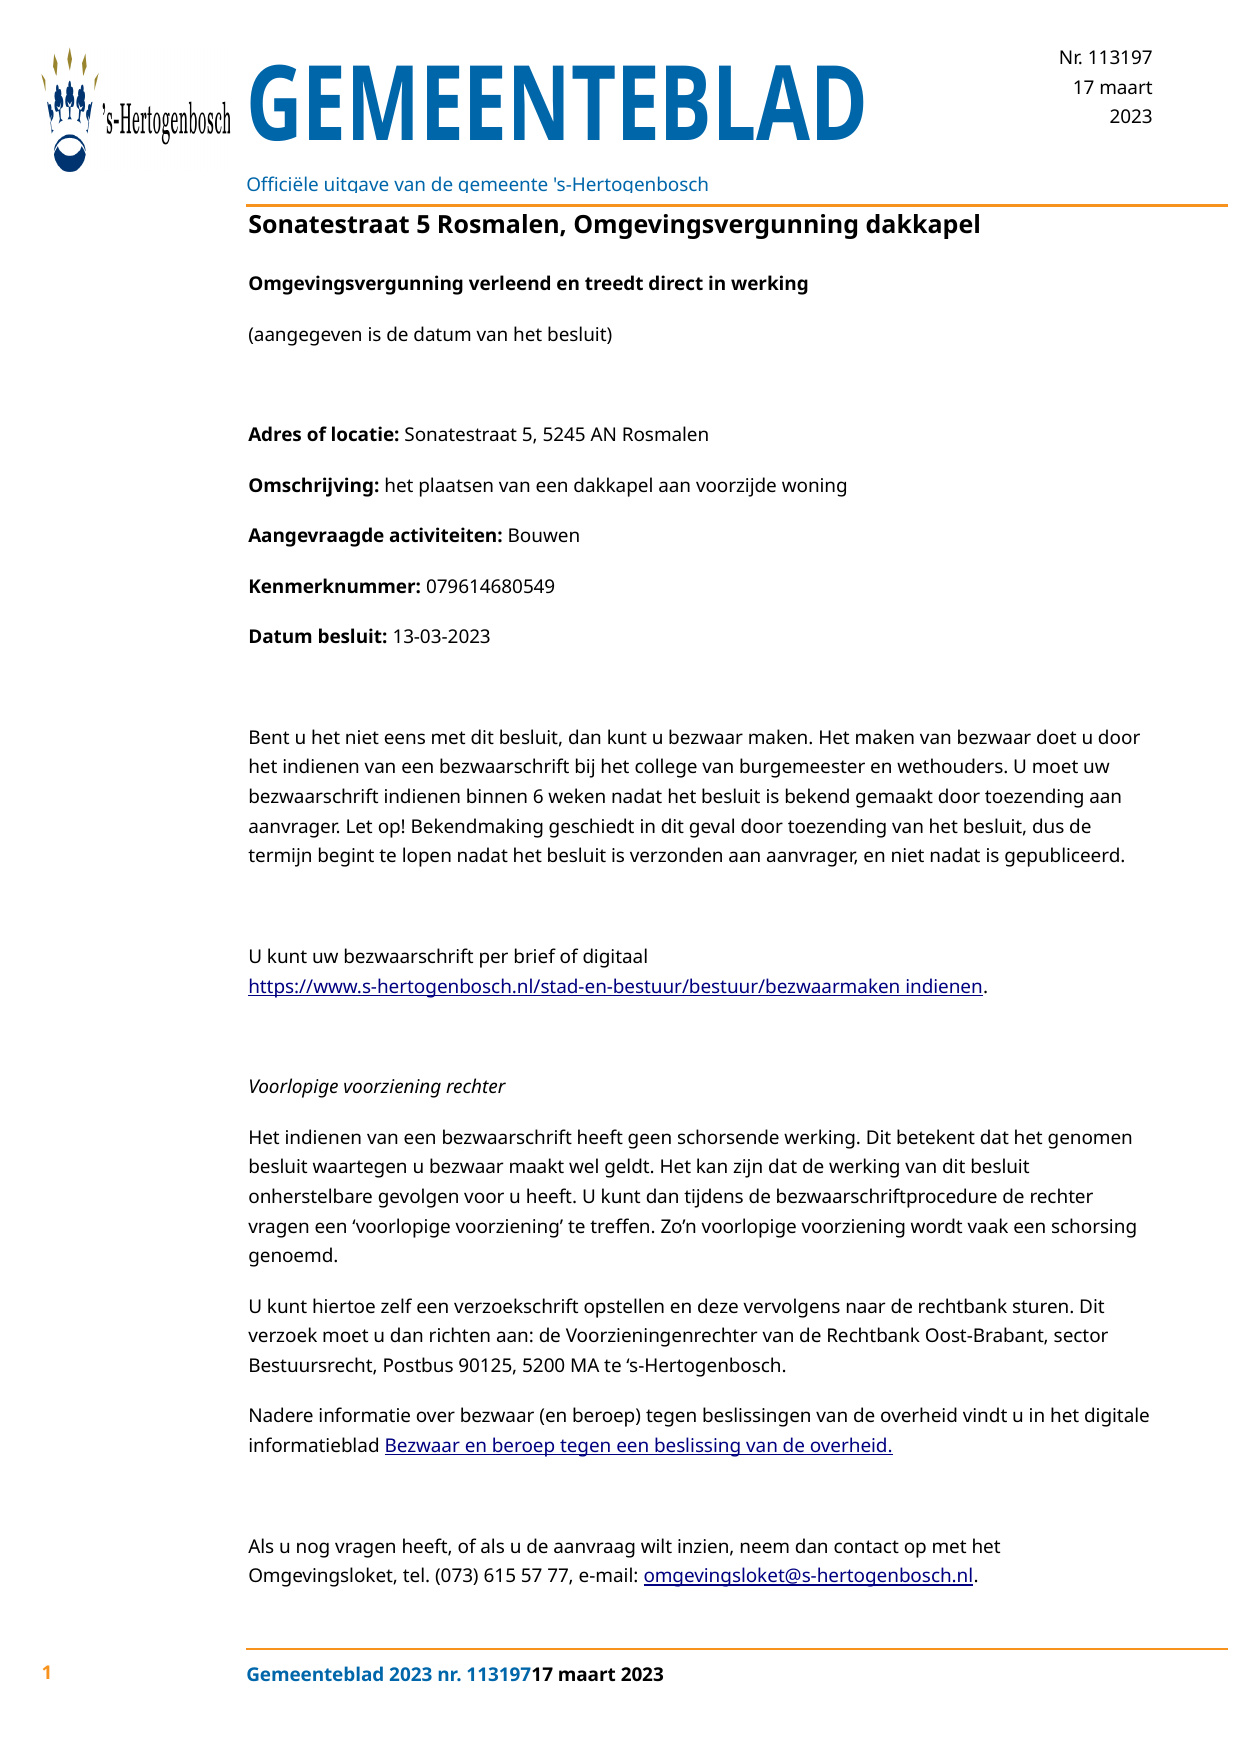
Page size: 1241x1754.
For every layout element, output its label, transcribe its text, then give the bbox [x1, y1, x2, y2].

picture [41, 47, 231, 172]
text Het indienen van een bezwaarschrift heeft geen schorsende werking. Dit betekent dat het genomen besluit waartegen u bezwaar maakt wel geldt. Het kan zijn dat de werking van dit besluit onherstelbare gevolgen voor u heeft. U kunt dan tijdens de bezwaarschriftprocedure de rechter vragen een ‘voorlopige voorziening’ te treffen. Zo’n voorlopige voorziening wordt vaak een schorsing genoemd. [248, 1124, 1152, 1268]
text Sonatestraat 5 Rosmalen, Omgevingsvergunning dakkapel [248, 207, 1152, 241]
text Nadere informatie over bezwaar (en beroep) tegen beslissingen van de overheid vindt u in het digitale informatieblad Bezwaar en beroep tegen een beslissing van de overheid. [248, 1402, 1152, 1458]
text Bent u het niet eens met dit besluit, dan kunt u bezwaar maken. Het maken van bezwaar doet u door het indienen van een bezwaarschrift bij het college van burgemeester en wethouders. U moet uw bezwaarschrift indienen binnen 6 weken nadat het besluit is bekend gemaakt door toezending aan aanvrager. Let op! Bekendmaking geschiedt in dit geval door toezending van het besluit, dus de termijn begint te lopen nadat het besluit is verzonden aan aanvrager, en niet nadat is gepubliceerd. [248, 724, 1152, 868]
text U kunt hiertoe zelf een verzoekschrift opstellen en deze vervolgens naar de rechtbank sturen. Dit verzoek moet u dan richten aan: de Voorzieningenrechter van de Rechtbank Oost-Brabant, sector Bestuursrecht, Postbus 90125, 5200 MA te ‘s-Hertogenbosch. [248, 1293, 1152, 1378]
text U kunt uw bezwaarschrift per brief of digitaal https://www.s-hertogenbosch.nl/stad-en-bestuur/bestuur/bezwaarmaken indienen. [248, 943, 1152, 998]
text Als u nog vragen heeft, of als u de aanvraag wilt inzien, neem dan contact op met het Omgevingsloket, tel. (073) 615 57 77, e-mail: omgevingsloket@s-hertogenbosch.nl. [248, 1533, 1152, 1588]
text Omschrijving: het plaatsen van een dakkapel aan voorzijde woning [248, 472, 1152, 498]
text Aangevraagde activiteiten: Bouwen [248, 522, 1152, 548]
text Kenmerknummer: 079614680549 [248, 573, 1152, 598]
text (aangegeven is de datum van het besluit) [248, 321, 1152, 346]
text Datum besluit: 13-03-2023 [248, 623, 1152, 649]
text Voorlopige voorziening rechter [248, 1074, 1152, 1099]
text Omgevingsvergunning verleend en treedt direct in werking [248, 270, 1152, 296]
text Adres of locatie: Sonatestraat 5, 5245 AN Rosmalen [248, 422, 1152, 447]
